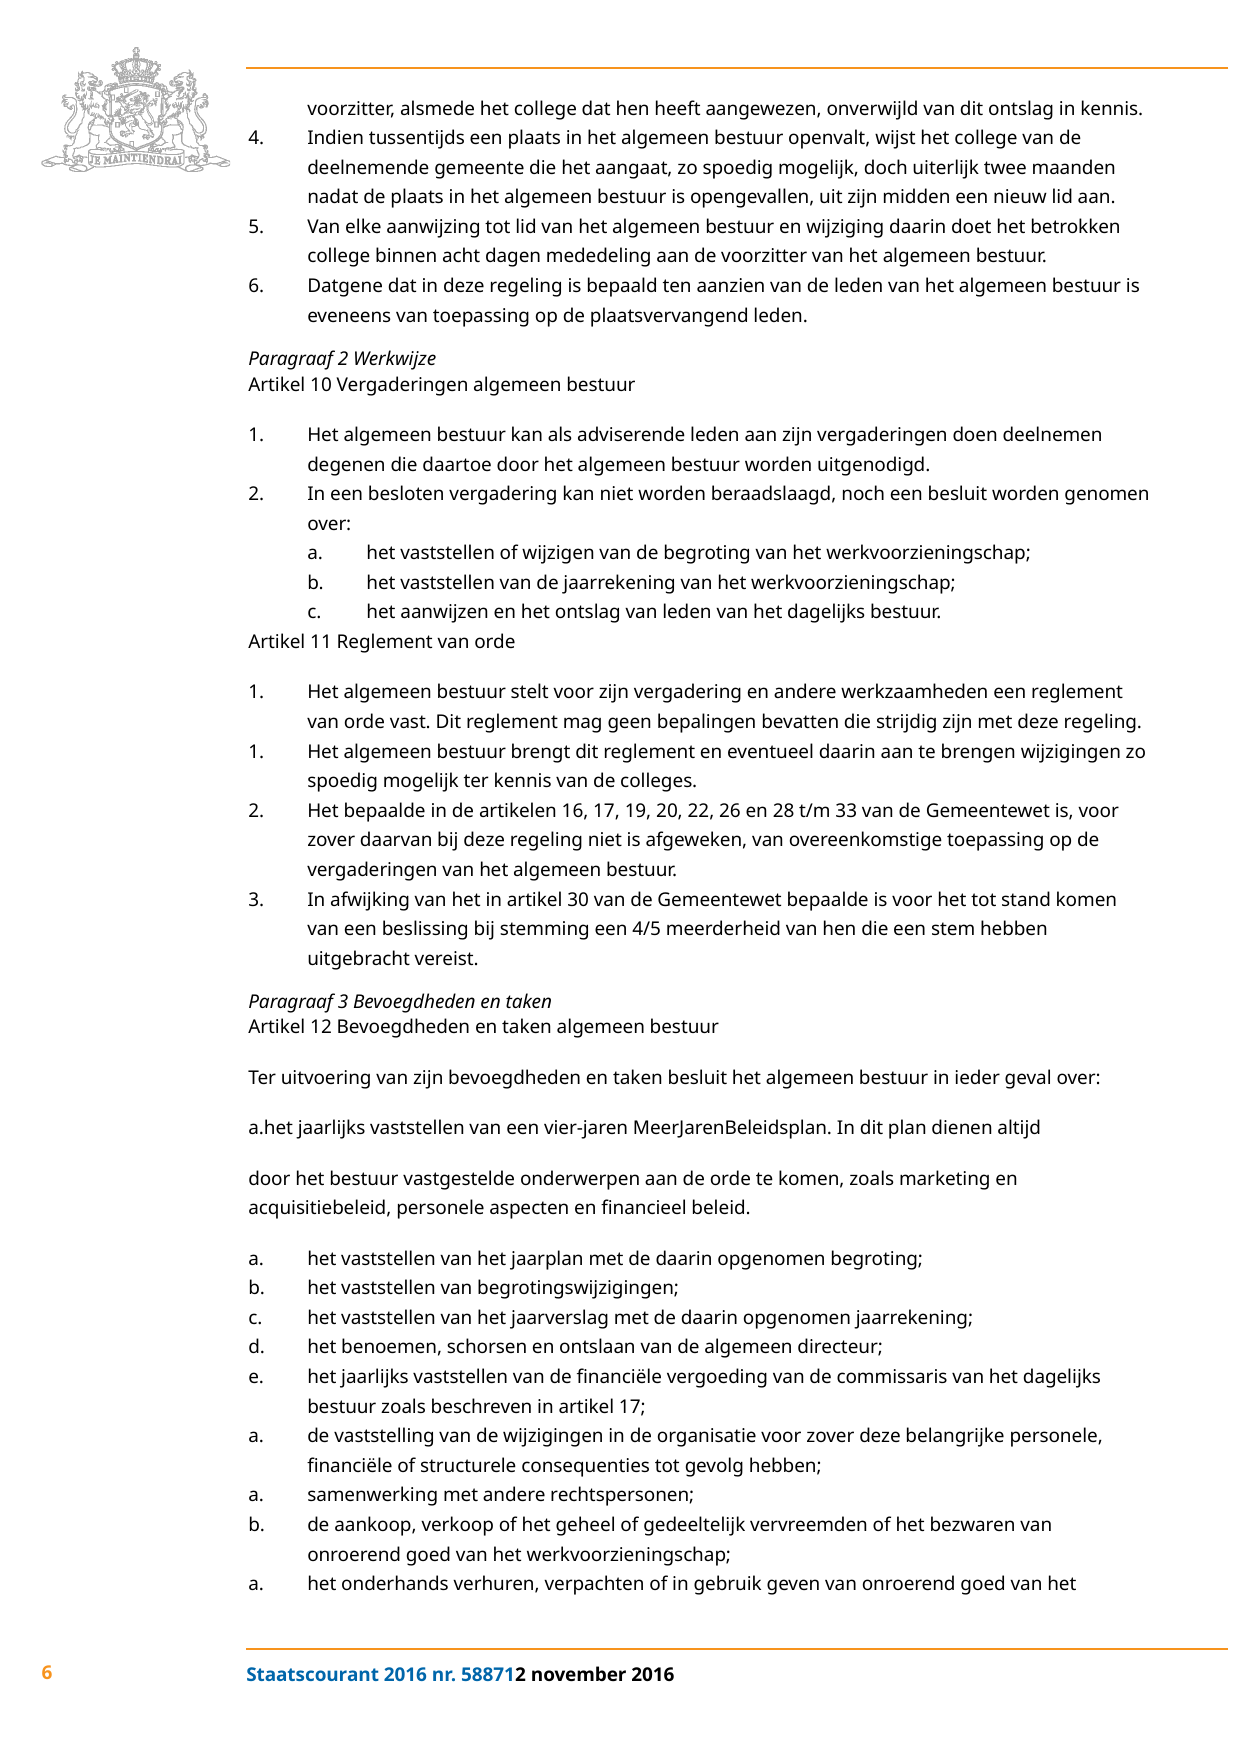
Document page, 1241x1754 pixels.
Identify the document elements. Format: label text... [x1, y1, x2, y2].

list samenwerking met andere rechtspersonen; [248, 1482, 1152, 1507]
list onroerend goed van het werkvoorzieningschap; [248, 1541, 1152, 1567]
list financiële of structurele consequenties tot gevolg hebben; [248, 1452, 1152, 1478]
list Het algemeen bestuur stelt voor zijn vergadering en andere werkzaamheden een reglement van orde vast. Dit reglement mag geen bepalingen bevatten die strijdig zijn met deze regeling. [248, 679, 1152, 734]
list het jaarlijks vaststellen van de financiële vergoeding van de commissaris van het dagelijks [248, 1363, 1152, 1389]
list het vaststellen of wijzigen van de begroting van het werkvoorzieningschap; [307, 539, 1152, 565]
list bestuur zoals beschreven in artikel 17; [248, 1393, 1152, 1419]
list Het algemeen bestuur kan als adviserende leden aan zijn vergaderingen doen deelnemen degenen die daartoe door het algemeen bestuur worden uitgenodigd. [248, 421, 1152, 476]
list In afwijking van het in artikel 30 van de Gemeentewet bepaalde is voor het tot stand komen van een beslissing bij stemming een 4/5 meerderheid van hen die een stem hebben uitgebracht vereist. [248, 886, 1152, 971]
picture [41, 47, 231, 172]
list het vaststellen van de jaarrekening van het werkvoorzieningschap; [307, 569, 1152, 595]
text door het bestuur vastgestelde onderwerpen aan de orde te komen, zoals marketing en acquisitiebeleid, personele aspecten en financieel beleid. [248, 1165, 1152, 1220]
text a.het jaarlijks vaststellen van een vier-jaren MeerJarenBeleidsplan. In dit plan dienen altijd [248, 1114, 1152, 1140]
text Paragraaf 2 Werkwijze [248, 345, 1152, 371]
text Paragraaf 3 Bevoegdheden en taken [248, 988, 1152, 1014]
list voorzitter, alsmede het college dat hen heeft aangewezen, onverwijld van dit ontslag in kennis. [248, 95, 1152, 121]
list de aankoop, verkoop of het geheel of gedeeltelijk vervreemden of het bezwaren van [248, 1511, 1152, 1537]
list de vaststelling van de wijzigingen in de organisatie voor zover deze belangrijke personele, [248, 1422, 1152, 1448]
list Van elke aanwijzing tot lid van het algemeen bestuur en wijziging daarin doet het betrokken college binnen acht dagen mededeling aan de voorzitter van het algemeen bestuur. [248, 213, 1152, 268]
text Ter uitvoering van zijn bevoegdheden en taken besluit het algemeen bestuur in ieder geval over: [248, 1064, 1152, 1090]
list Het bepaalde in de artikelen 16, 17, 19, 20, 22, 26 en 28 t/m 33 van de Gemeentewet is, voor zover daarvan bij deze regeling niet is afgeweken, van overeenkomstige toepassing op de vergaderingen van het algemeen bestuur. [248, 797, 1152, 882]
list Datgene dat in deze regeling is bepaald ten aanzien van de leden van het algemeen bestuur is eveneens van toepassing op de plaatsvervangend leden. [248, 272, 1152, 328]
list Het algemeen bestuur brengt dit reglement en eventueel daarin aan te brengen wijzigingen zo spoedig mogelijk ter kennis van de colleges. [248, 738, 1152, 793]
list het vaststellen van het jaarplan met de daarin opgenomen begroting; [248, 1245, 1152, 1271]
list het aanwijzen en het ontslag van leden van het dagelijks bestuur. [307, 599, 1152, 624]
text Artikel 10 Vergaderingen algemeen bestuur [248, 371, 1152, 396]
list In een besloten vergadering kan niet worden beraadslaagd, noch een besluit worden genomen over: [248, 480, 1152, 536]
list het vaststellen van begrotingswijzigingen; [248, 1274, 1152, 1300]
list het benoemen, schorsen en ontslaan van de algemeen directeur; [248, 1334, 1152, 1359]
text Artikel 11 Reglement van orde [248, 628, 1152, 654]
list Indien tussentijds een plaats in het algemeen bestuur openvalt, wijst het college van de deelnemende gemeente die het aangaat, zo spoedig mogelijk, doch uiterlijk twee maanden nadat de plaats in het algemeen bestuur is opengevallen, uit zijn midden een nieuw lid aan. [248, 124, 1152, 209]
list het onderhands verhuren, verpachten of in gebruik geven van onroerend goed van het [248, 1570, 1152, 1596]
text Artikel 12 Bevoegdheden en taken algemeen bestuur [248, 1014, 1152, 1039]
list het vaststellen van het jaarverslag met de daarin opgenomen jaarrekening; [248, 1304, 1152, 1330]
